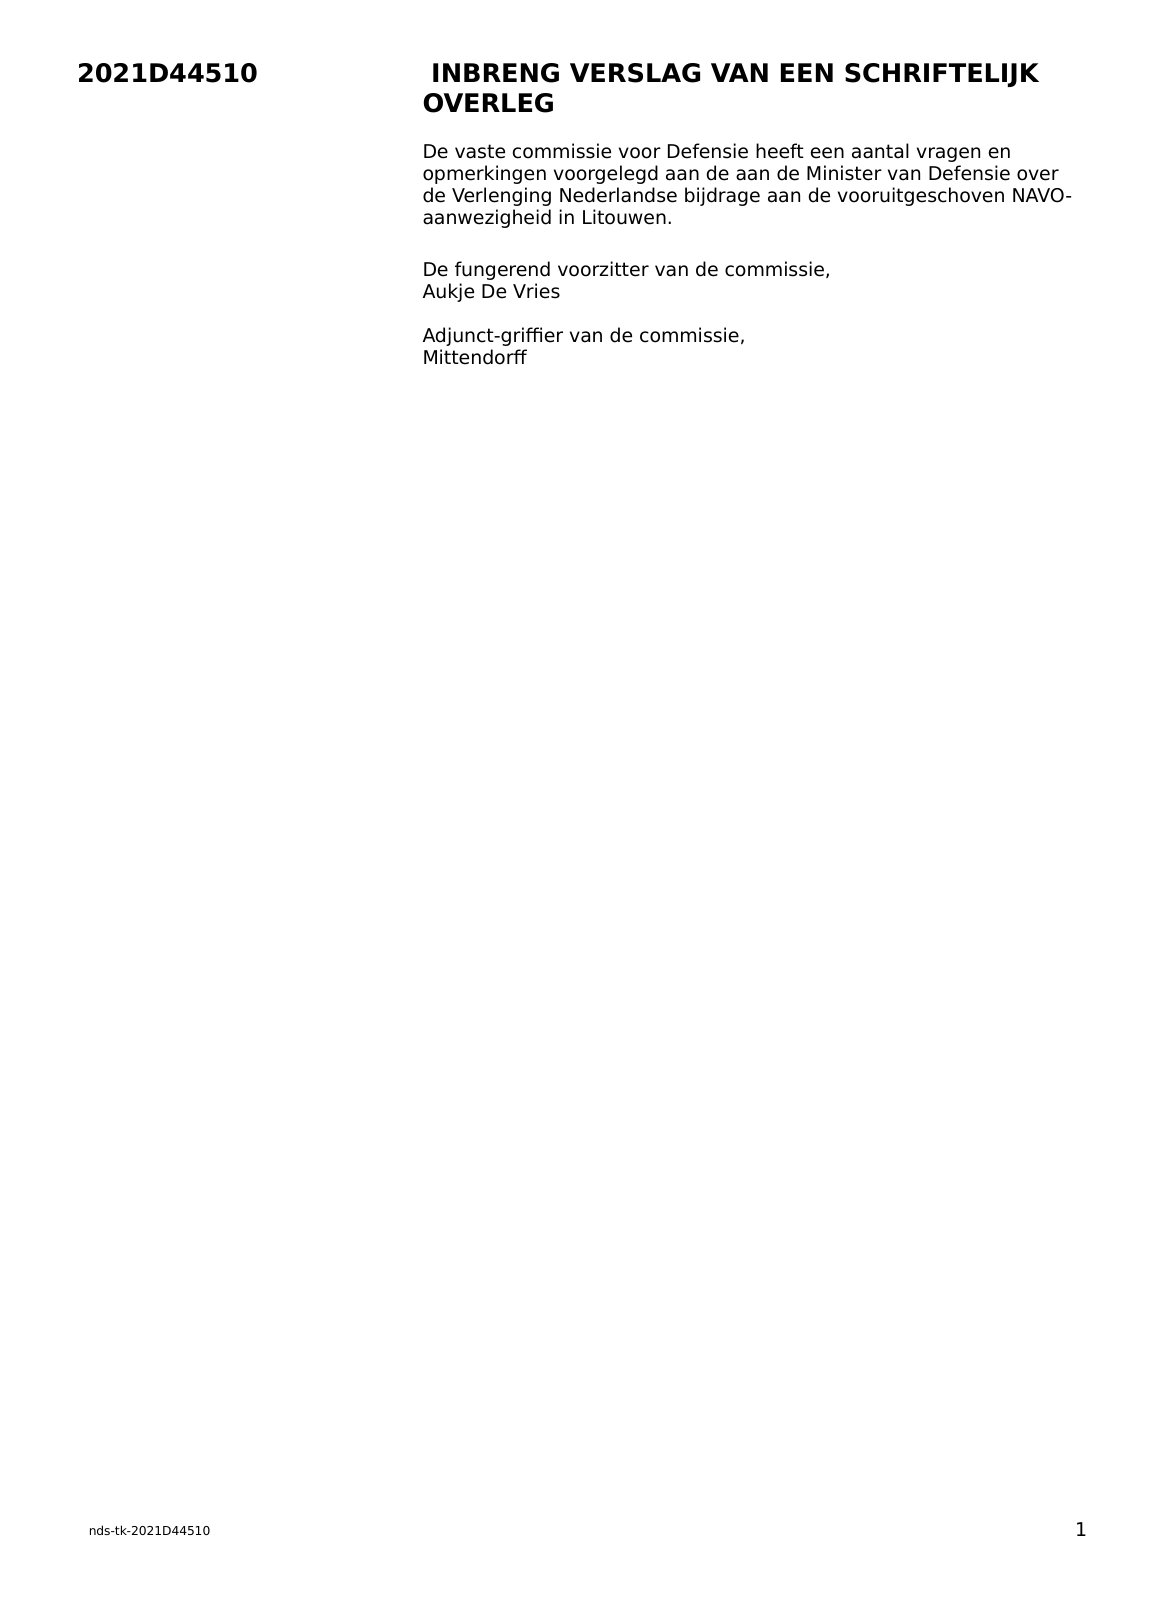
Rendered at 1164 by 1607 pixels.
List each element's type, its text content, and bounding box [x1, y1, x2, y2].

text De fungerend voorzitter van de commissie, Aukje De Vries [422, 258, 1087, 302]
text 2021D44510 INBRENG VERSLAG VAN EEN SCHRIFTELIJK OVERLEG [77, 59, 1087, 118]
text Adjunct-griffier van de commissie, Mittendorff [422, 325, 1087, 369]
text De vaste commissie voor Defensie heeft een aantal vragen en opmerkingen voorgelegd aan de aan de Minister van Defensie over de Verlenging Nederlandse bijdrage aan de vooruitgeschoven NAVO-aanwezigheid in Litouwen. [422, 141, 1087, 228]
text nds-tk-2021D44510 [88, 1524, 323, 1538]
